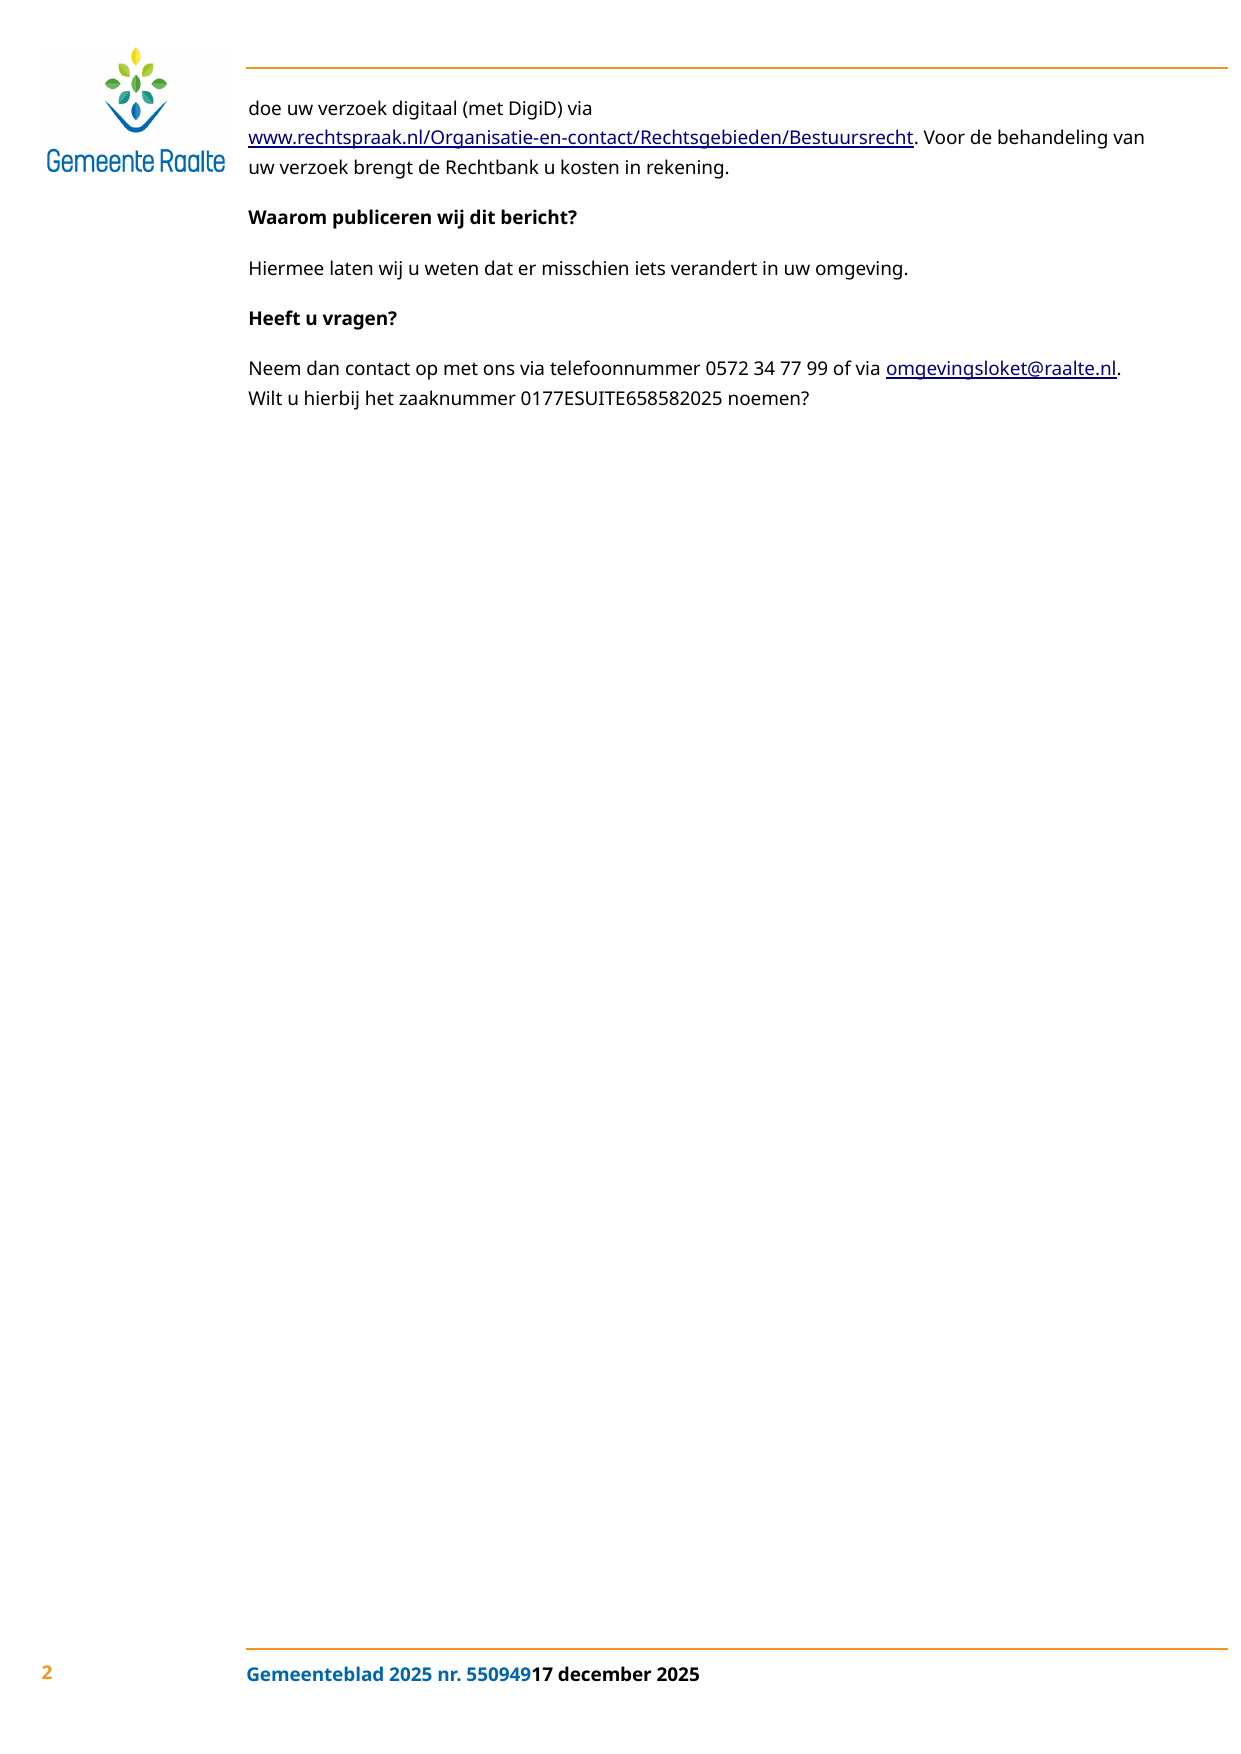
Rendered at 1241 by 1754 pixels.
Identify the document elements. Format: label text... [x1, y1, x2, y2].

picture [41, 47, 231, 172]
text Waarom publiceren wij dit bericht? [248, 204, 1152, 230]
text Heeft u vragen? [248, 305, 1152, 331]
text doe uw verzoek digitaal (met DigiD) via www.rechtspraak.nl/Organisatie-en-contact/Rechtsgebieden/Bestuursrecht. Voor de behandeling van uw verzoek brengt de Rechtbank u kosten in rekening. [248, 95, 1152, 180]
text Neem dan contact op met ons via telefoonnummer 0572 34 77 99 of via omgevingsloket@raalte.nl. Wilt u hierbij het zaaknummer 0177ESUITE658582025 noemen? [248, 356, 1152, 411]
text Hiermee laten wij u weten dat er misschien iets verandert in uw omgeving. [248, 255, 1152, 281]
